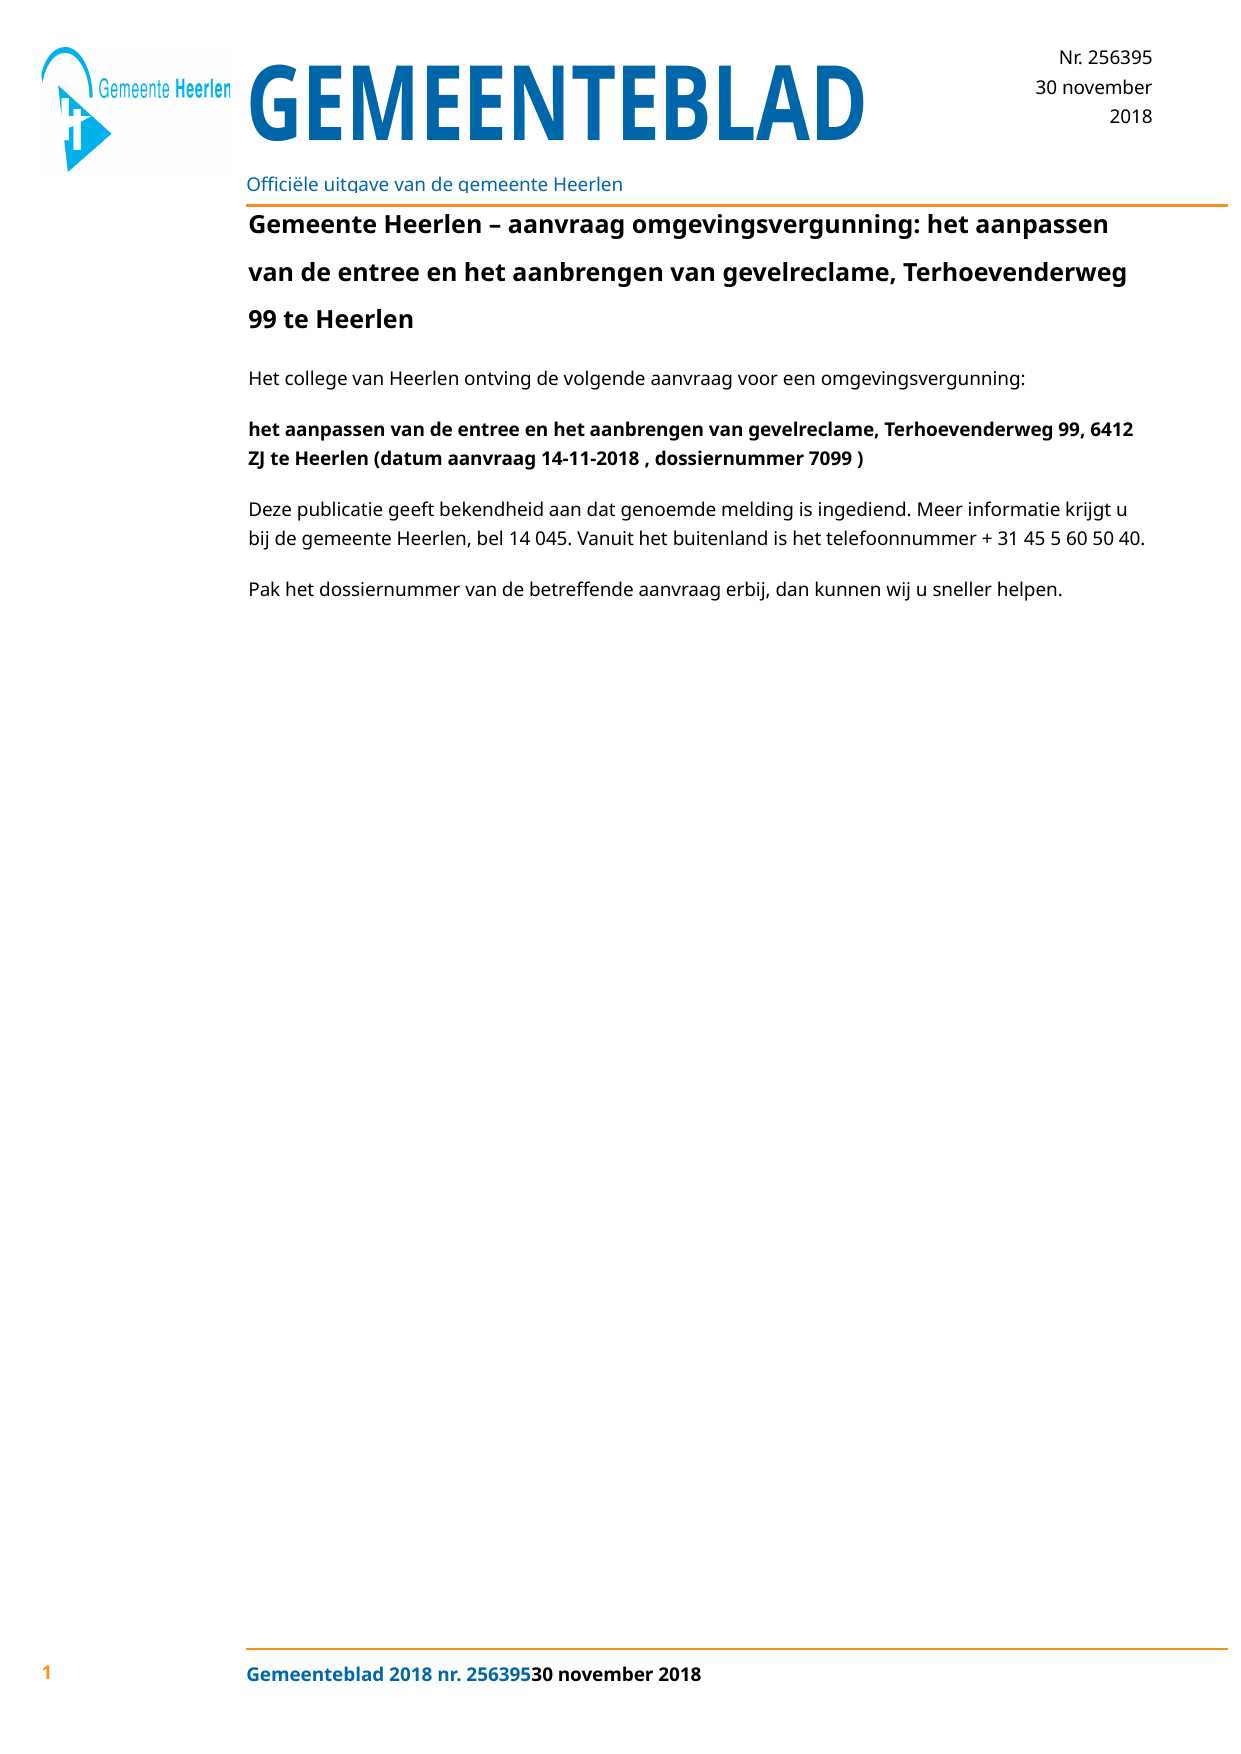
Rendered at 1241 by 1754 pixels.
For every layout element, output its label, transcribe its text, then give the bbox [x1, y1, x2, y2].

text Deze publicatie geeft bekendheid aan dat genoemde melding is ingediend. Meer informatie krijgt u bij de gemeente Heerlen, bel 14 045. Vanuit het buitenland is het telefoonnummer + 31 45 5 60 50 40. [248, 496, 1152, 551]
picture [41, 47, 58, 70]
text het aanpassen van de entree en het aanbrengen van gevelreclame, Terhoevenderweg 99, 6412 ZJ te Heerlen (datum aanvraag 14-11-2018 , dossiernummer 7099 ) [248, 416, 1152, 471]
picture [41, 47, 231, 172]
text Gemeente Heerlen – aanvraag omgevingsvergunning: het aanpassen van de entree en het aanbrengen van gevelreclame, Terhoevenderweg 99 te Heerlen [248, 207, 1152, 336]
text Het college van Heerlen ontving de volgende aanvraag voor een omgevingsvergunning: [248, 366, 1152, 391]
text Pak het dossiernummer van de betreffende aanvraag erbij, dan kunnen wij u sneller helpen. [248, 576, 1152, 602]
